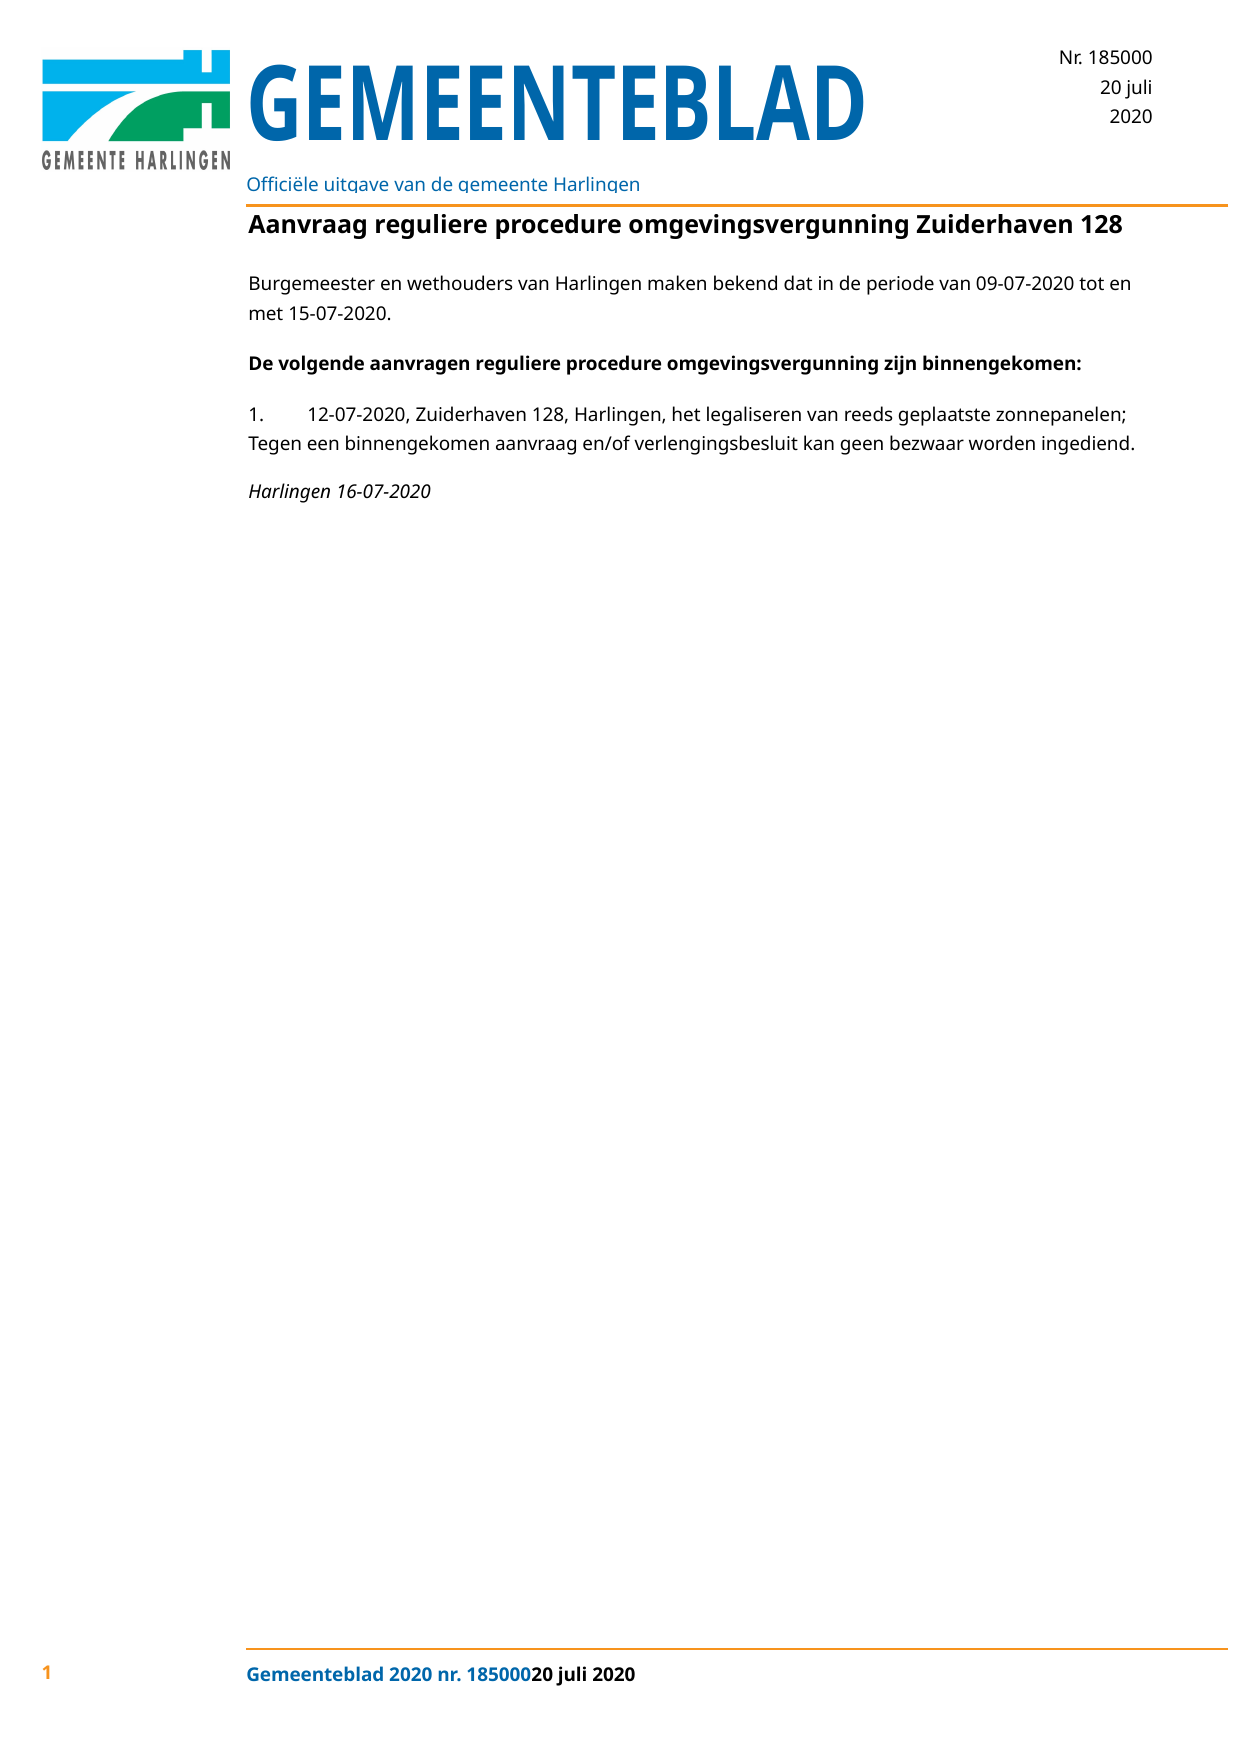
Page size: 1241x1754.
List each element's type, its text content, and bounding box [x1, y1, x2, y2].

text Burgemeester en wethouders van Harlingen maken bekend dat in de periode van 09-07-2020 tot en met 15-07-2020. [248, 270, 1152, 326]
text De volgende aanvragen reguliere procedure omgevingsvergunning zijn binnengekomen: [248, 350, 1152, 376]
text Tegen een binnengekomen aanvraag en/of verlengingsbesluit kan geen bezwaar worden ingediend. [248, 430, 1152, 456]
picture [41, 47, 231, 172]
text Aanvraag reguliere procedure omgevingsvergunning Zuiderhaven 128 [248, 207, 1152, 241]
list 12-07-2020, Zuiderhaven 128, Harlingen, het legaliseren van reeds geplaatste zonnepanelen; [248, 401, 1152, 426]
text Harlingen 16-07-2020 [248, 478, 1152, 504]
